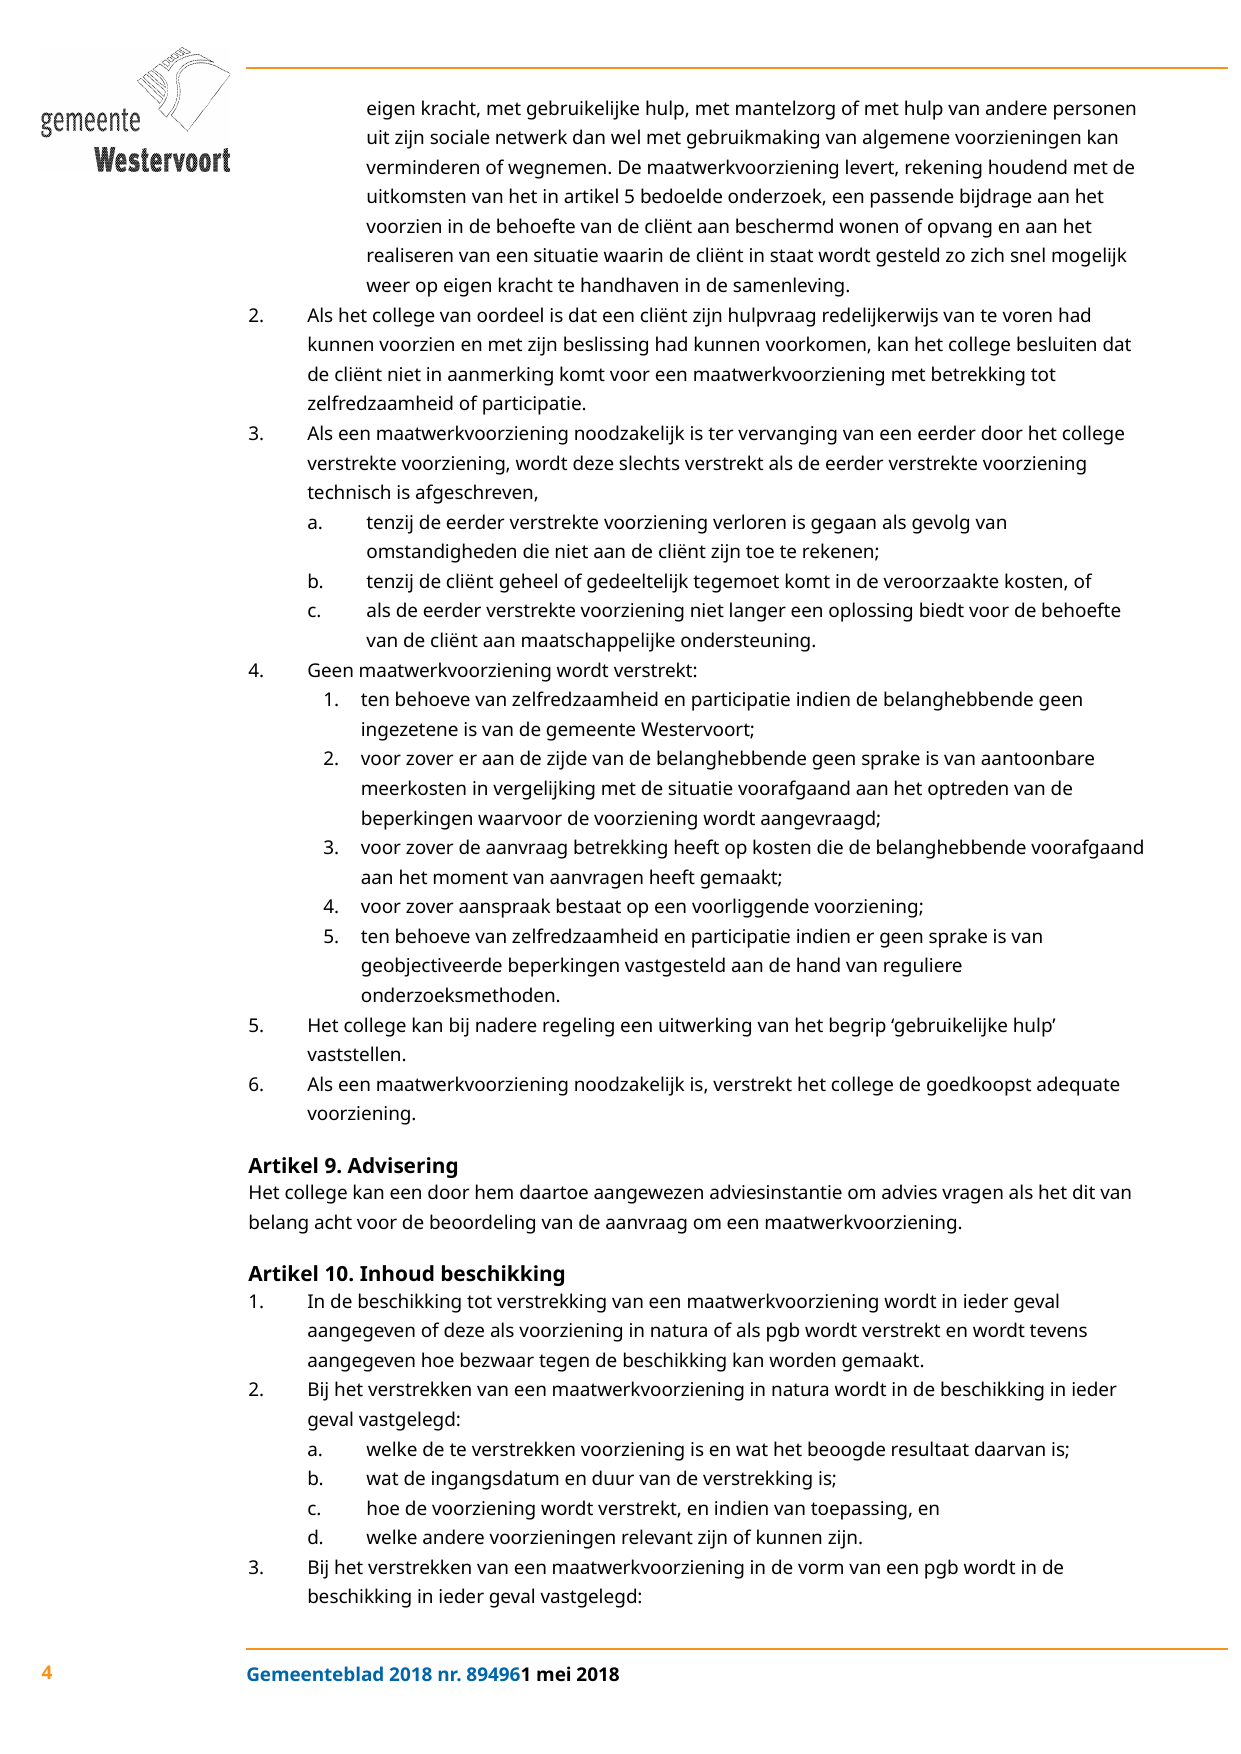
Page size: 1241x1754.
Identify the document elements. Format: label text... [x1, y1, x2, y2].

list voor zover aanspraak bestaat op een voorliggende voorziening; [323, 893, 1152, 919]
list tenzij de eerder verstrekte voorziening verloren is gegaan als gevolg van omstandigheden die niet aan de cliënt zijn toe te rekenen; [307, 509, 1152, 564]
text Artikel 9. Advisering [248, 1151, 1152, 1179]
text Het college kan een door hem daartoe aangewezen adviesinstantie om advies vragen als het dit van belang acht voor de beoordeling van de aanvraag om een maatwerkvoorziening. [248, 1179, 1152, 1235]
list Als het college van oordeel is dat een cliënt zijn hulpvraag redelijkerwijs van te voren had kunnen voorzien en met zijn beslissing had kunnen voorkomen, kan het college besluiten dat de cliënt niet in aanmerking komt voor een maatwerkvoorziening met betrekking tot zelfredzaamheid of participatie. [248, 302, 1152, 416]
list voor zover er aan de zijde van de belanghebbende geen sprake is van aantoonbare meerkosten in vergelijking met de situatie voorafgaand aan het optreden van de beperkingen waarvoor de voorziening wordt aangevraagd; [323, 746, 1152, 831]
list welke de te verstrekken voorziening is en wat het beoogde resultaat daarvan is; [307, 1436, 1152, 1462]
list tenzij de cliënt geheel of gedeeltelijk tegemoet komt in de veroorzaakte kosten, of [307, 568, 1152, 594]
list ten behoeve van zelfredzaamheid en participatie indien er geen sprake is van geobjectiveerde beperkingen vastgesteld aan de hand van reguliere onderzoeksmethoden. [323, 923, 1152, 1008]
list voor zover de aanvraag betrekking heeft op kosten die de belanghebbende voorafgaand aan het moment van aanvragen heeft gemaakt; [323, 834, 1152, 890]
list Het college kan bij nadere regeling een uitwerking van het begrip ‘gebruikelijke hulp’ vaststellen. [248, 1012, 1152, 1067]
list Als een maatwerkvoorziening noodzakelijk is ter vervanging van een eerder door het college verstrekte voorziening, wordt deze slechts verstrekt als de eerder verstrekte voorziening technisch is afgeschreven, [248, 420, 1152, 505]
list eigen kracht, met gebruikelijke hulp, met mantelzorg of met hulp van andere personen uit zijn sociale netwerk dan wel met gebruikmaking van algemene voorzieningen kan verminderen of wegnemen. De maatwerkvoorziening levert, rekening houdend met de uitkomsten van het in artikel 5 bedoelde onderzoek, een passende bijdrage aan het voorzien in de behoefte van de cliënt aan beschermd wonen of opvang en aan het realiseren van een situatie waarin de cliënt in staat wordt gesteld zo zich snel mogelijk weer op eigen kracht te handhaven in de samenleving. [307, 95, 1152, 298]
picture [41, 47, 231, 172]
list In de beschikking tot verstrekking van een maatwerkvoorziening wordt in ieder geval aangegeven of deze als voorziening in natura of als pgb wordt verstrekt en wordt tevens aangegeven hoe bezwaar tegen de beschikking kan worden gemaakt. [248, 1288, 1152, 1373]
list welke andere voorzieningen relevant zijn of kunnen zijn. [307, 1524, 1152, 1550]
list als de eerder verstrekte voorziening niet langer een oplossing biedt voor de behoefte van de cliënt aan maatschappelijke ondersteuning. [307, 598, 1152, 653]
list hoe de voorziening wordt verstrekt, en indien van toepassing, en [307, 1495, 1152, 1521]
text Artikel 10. Inhoud beschikking [248, 1259, 1152, 1288]
list wat de ingangsdatum en duur van de verstrekking is; [307, 1465, 1152, 1491]
list ten behoeve van zelfredzaamheid en participatie indien de belanghebbende geen ingezetene is van de gemeente Westervoort; [323, 686, 1152, 742]
list Bij het verstrekken van een maatwerkvoorziening in natura wordt in de beschikking in ieder geval vastgelegd: [248, 1377, 1152, 1432]
list Als een maatwerkvoorziening noodzakelijk is, verstrekt het college de goedkoopst adequate voorziening. [248, 1071, 1152, 1126]
list Geen maatwerkvoorziening wordt verstrekt: [248, 657, 1152, 683]
list Bij het verstrekken van een maatwerkvoorziening in de vorm van een pgb wordt in de beschikking in ieder geval vastgelegd: [248, 1554, 1152, 1609]
